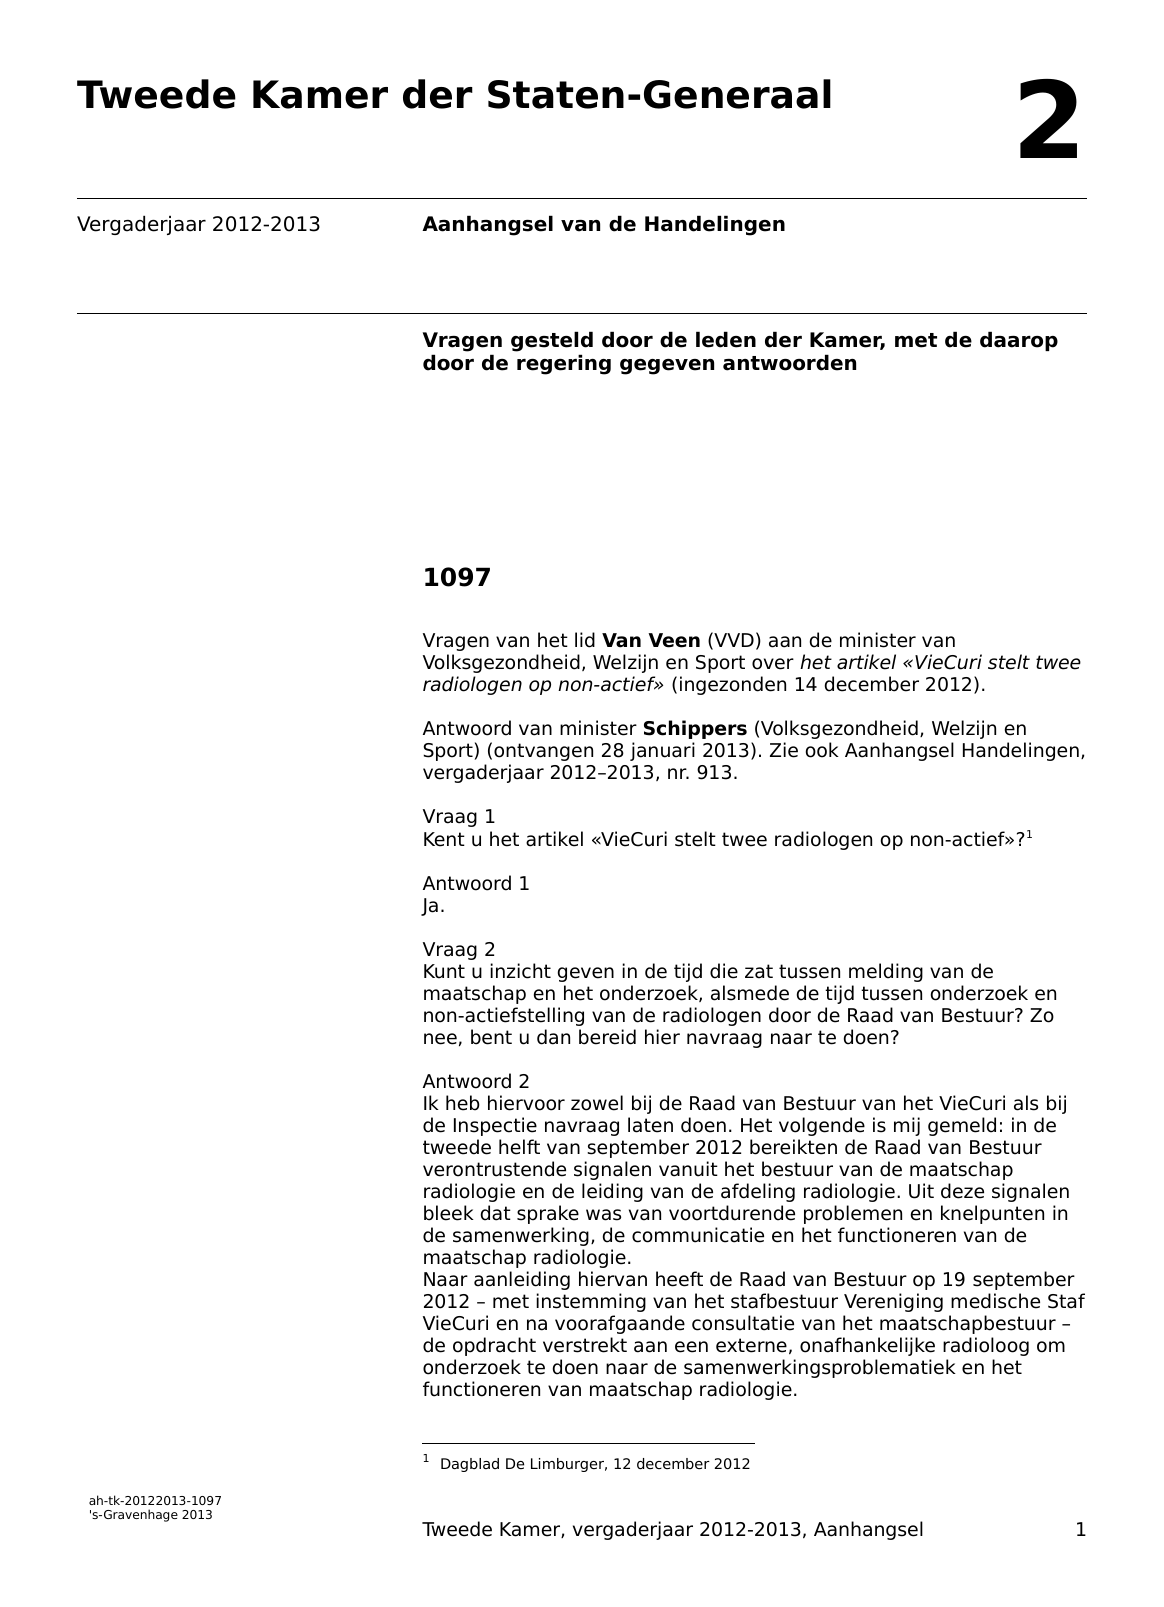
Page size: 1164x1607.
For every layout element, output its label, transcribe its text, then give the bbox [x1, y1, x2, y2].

text Ik heb hiervoor zowel bij de Raad van Bestuur van het VieCuri als bij de Inspectie navraag laten doen. Het volgende is mij gemeld: in de tweede helft van september 2012 bereikten de Raad van Bestuur verontrustende signalen vanuit het bestuur van de maatschap radiologie en de leiding van de afdeling radiologie. Uit deze signalen bleek dat sprake was van voortdurende problemen en knelpunten in de samenwerking, de communicatie en het functioneren van de maatschap radiologie. [422, 1093, 1087, 1269]
text Kunt u inzicht geven in de tijd die zat tussen melding van de maatschap en het onderzoek, alsmede de tijd tussen onderzoek en non-actiefstelling van de radiologen door de Raad van Bestuur? Zo nee, bent u dan bereid hier navraag naar te doen? [422, 961, 1087, 1049]
table_cell [77, 314, 422, 375]
text 's-Gravenhage 2013 [88, 1508, 323, 1522]
text Vraag 2 [422, 939, 1087, 961]
text ah-tk-20122013-1097 [88, 1494, 323, 1508]
text Vraag 1 [422, 806, 1087, 828]
text Vragen van het lid Van Veen (VVD) aan de minister van Volksgezondheid, Welzijn en Sport over het artikel «VieCuri stelt twee radiologen op non-actief» (ingezonden 14 december 2012). [422, 630, 1087, 696]
text Antwoord van minister Schippers (Volksgezondheid, Welzijn en Sport) (ontvangen 28 januari 2013). Zie ook Aanhangsel Handelingen, vergaderjaar 2012–2013, nr. 913. [422, 718, 1087, 784]
table_header 2 [886, 59, 1087, 198]
text Antwoord 1 [422, 873, 1087, 894]
text Kent u het artikel «VieCuri stelt twee radiologen op non-actief»? [422, 828, 1087, 850]
text Antwoord 2 [422, 1071, 1087, 1093]
text 1097 [422, 563, 1087, 592]
text Ja. [422, 894, 1087, 917]
table_cell Aanhangsel van de Handelingen [422, 199, 1087, 313]
table_cell Vragen gesteld door de leden der Kamer, met de daarop door de regering gegeven antwoorden [422, 314, 1087, 375]
table_header Tweede Kamer der Staten-Generaal [77, 59, 886, 198]
text Naar aanleiding hiervan heeft de Raad van Bestuur op 19 september 2012 – met instemming van het stafbestuur Vereniging medische Staf VieCuri en na voorafgaande consultatie van het maatschapbestuur – de opdracht verstrekt aan een externe, onafhankelijke radioloog om onderzoek te doen naar de samenwerkingsproblematiek en het functioneren van maatschap radiologie. [422, 1269, 1087, 1401]
table_cell Vergaderjaar 2012-2013 [77, 199, 422, 313]
text Dagblad De Limburger, 12 december 2012 [422, 1452, 1087, 1474]
